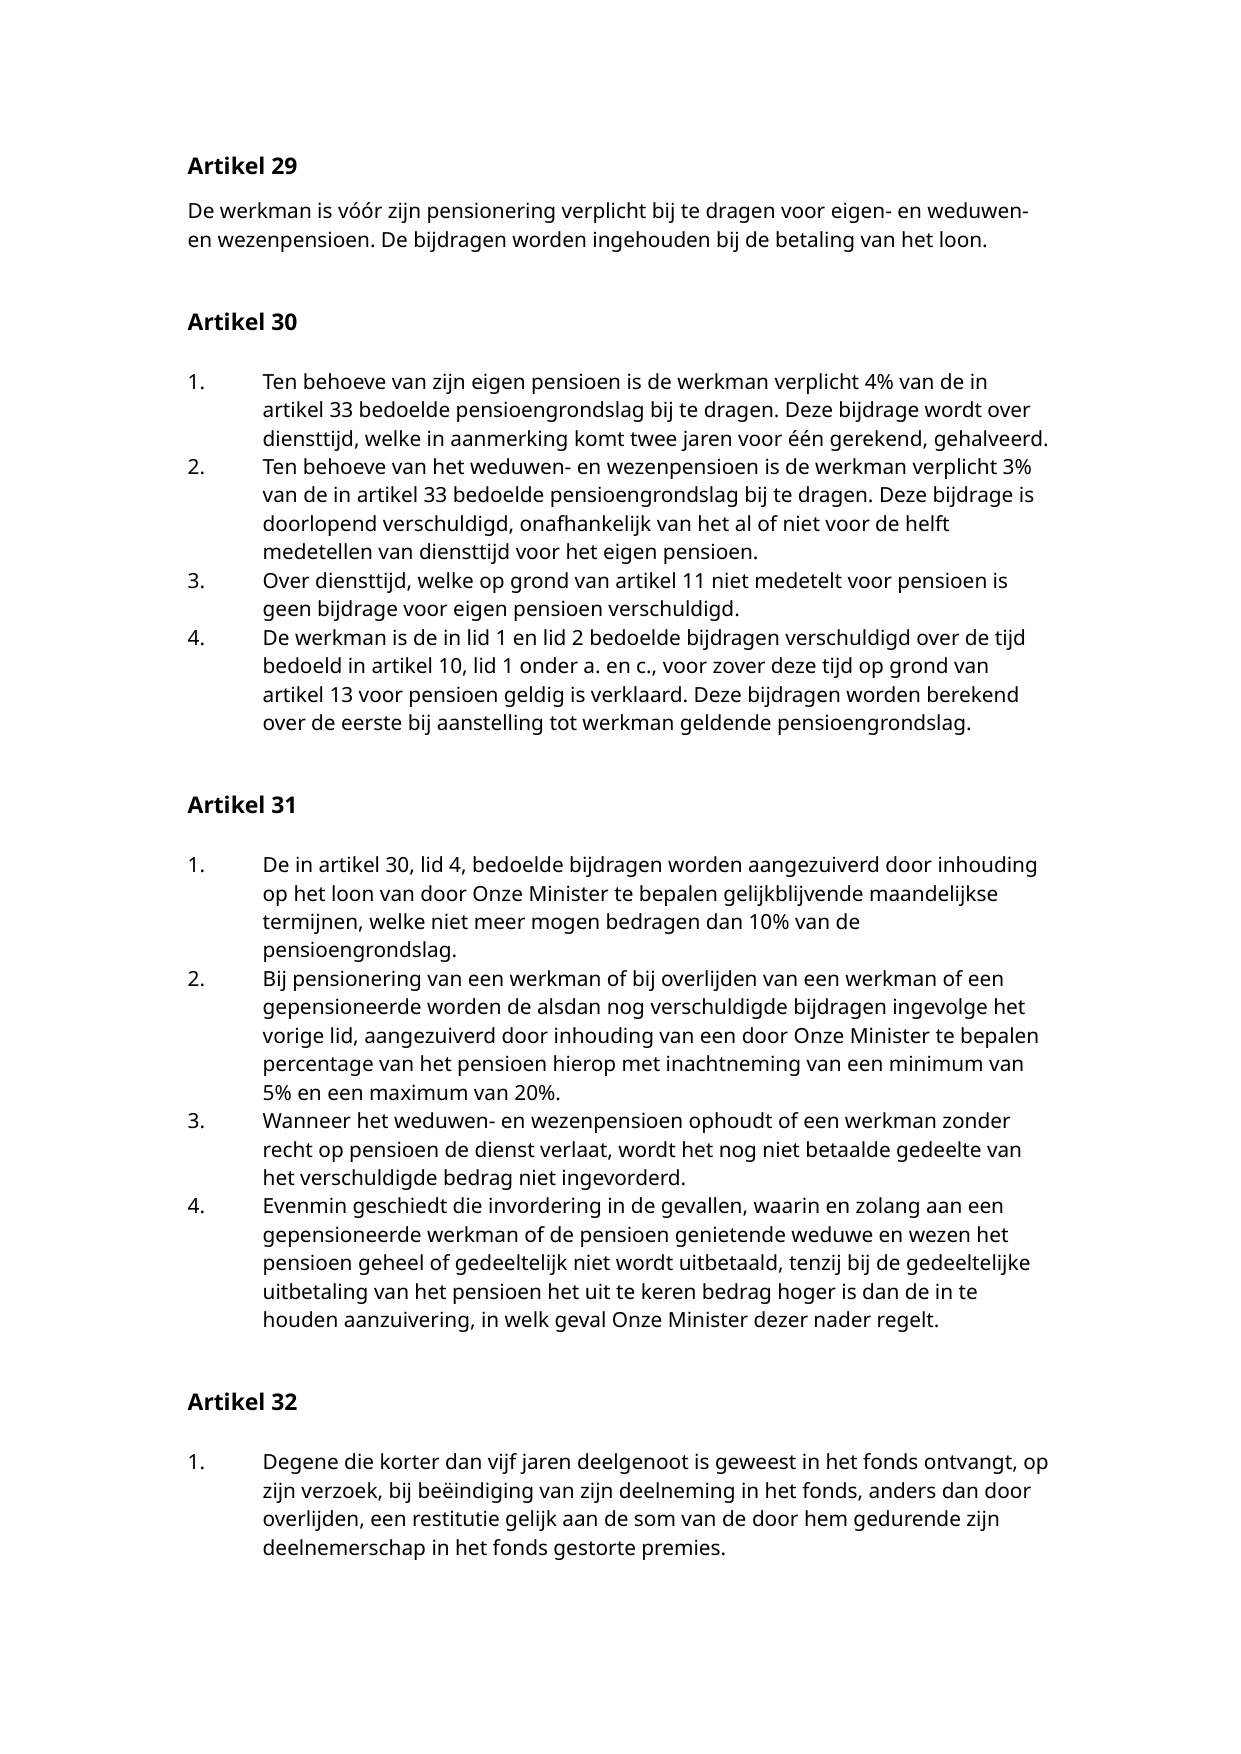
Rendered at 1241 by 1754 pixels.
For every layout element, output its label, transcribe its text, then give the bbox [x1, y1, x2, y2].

list De in artikel 30, lid 4, bedoelde bijdragen worden aangezuiverd door inhouding op het loon van door Onze Minister te bepalen gelijkblijvende maandelijkse termijnen, welke niet meer mogen bedragen dan 10% van de pensioengrondslag. [187, 850, 1053, 964]
list Evenmin geschiedt die invordering in de gevallen, waarin en zolang aan een gepensioneerde werkman of de pensioen genietende weduwe en wezen het pensioen geheel of gedeeltelijk niet wordt uitbetaald, tenzij bij de gedeeltelijke uitbetaling van het pensioen het uit te keren bedrag hoger is dan de in te houden aanzuivering, in welk geval Onze Minister dezer nader regelt. [187, 1192, 1053, 1334]
subtitle Artikel 29 [187, 150, 1053, 181]
subtitle Artikel 30 [187, 306, 1053, 337]
list Over diensttijd, welke op grond van artikel 11 niet medetelt voor pensioen is geen bijdrage voor eigen pensioen verschuldigd. [187, 566, 1053, 623]
list Wanneer het weduwen- en wezenpensioen ophoudt of een werkman zonder recht op pensioen de dienst verlaat, wordt het nog niet betaalde gedeelte van het verschuldigde bedrag niet ingevorderd. [187, 1106, 1053, 1192]
list De werkman is de in lid 1 en lid 2 bedoelde bijdragen verschuldigd over de tijd bedoeld in artikel 10, lid 1 onder a. en c., voor zover deze tijd op grond van artikel 13 voor pensioen geldig is verklaard. Deze bijdragen worden berekend over de eerste bij aanstelling tot werkman geldende pensioengrondslag. [187, 623, 1053, 737]
list Bij pensionering van een werkman of bij overlijden van een werkman of een gepensioneerde worden de alsdan nog verschuldigde bijdragen ingevolge het vorige lid, aangezuiverd door inhouding van een door Onze Minister te bepalen percentage van het pensioen hierop met inachtneming van een minimum van 5% en een maximum van 20%. [187, 964, 1053, 1106]
subtitle Artikel 32 [187, 1386, 1053, 1417]
text De werkman is vóór zijn pensionering verplicht bij te dragen voor eigen- en weduwen- en wezenpensioen. De bijdragen worden ingehouden bij de betaling van het loon. [187, 196, 1053, 253]
list Ten behoeve van het weduwen- en wezenpensioen is de werkman verplicht 3% van de in artikel 33 bedoelde pensioengrondslag bij te dragen. Deze bijdrage is doorlopend verschuldigd, onafhankelijk van het al of niet voor de helft medetellen van diensttijd voor het eigen pensioen. [187, 452, 1053, 566]
subtitle Artikel 31 [187, 789, 1053, 820]
list Degene die korter dan vijf jaren deelgenoot is geweest in het fonds ontvangt, op zijn verzoek, bij beëindiging van zijn deelneming in het fonds, anders dan door overlijden, een restitutie gelijk aan de som van de door hem gedurende zijn deelnemerschap in het fonds gestorte premies. [187, 1447, 1053, 1561]
list Ten behoeve van zijn eigen pensioen is de werkman verplicht 4% van de in artikel 33 bedoelde pensioengrondslag bij te dragen. Deze bijdrage wordt over diensttijd, welke in aanmerking komt twee jaren voor één gerekend, gehalveerd. [187, 367, 1053, 452]
